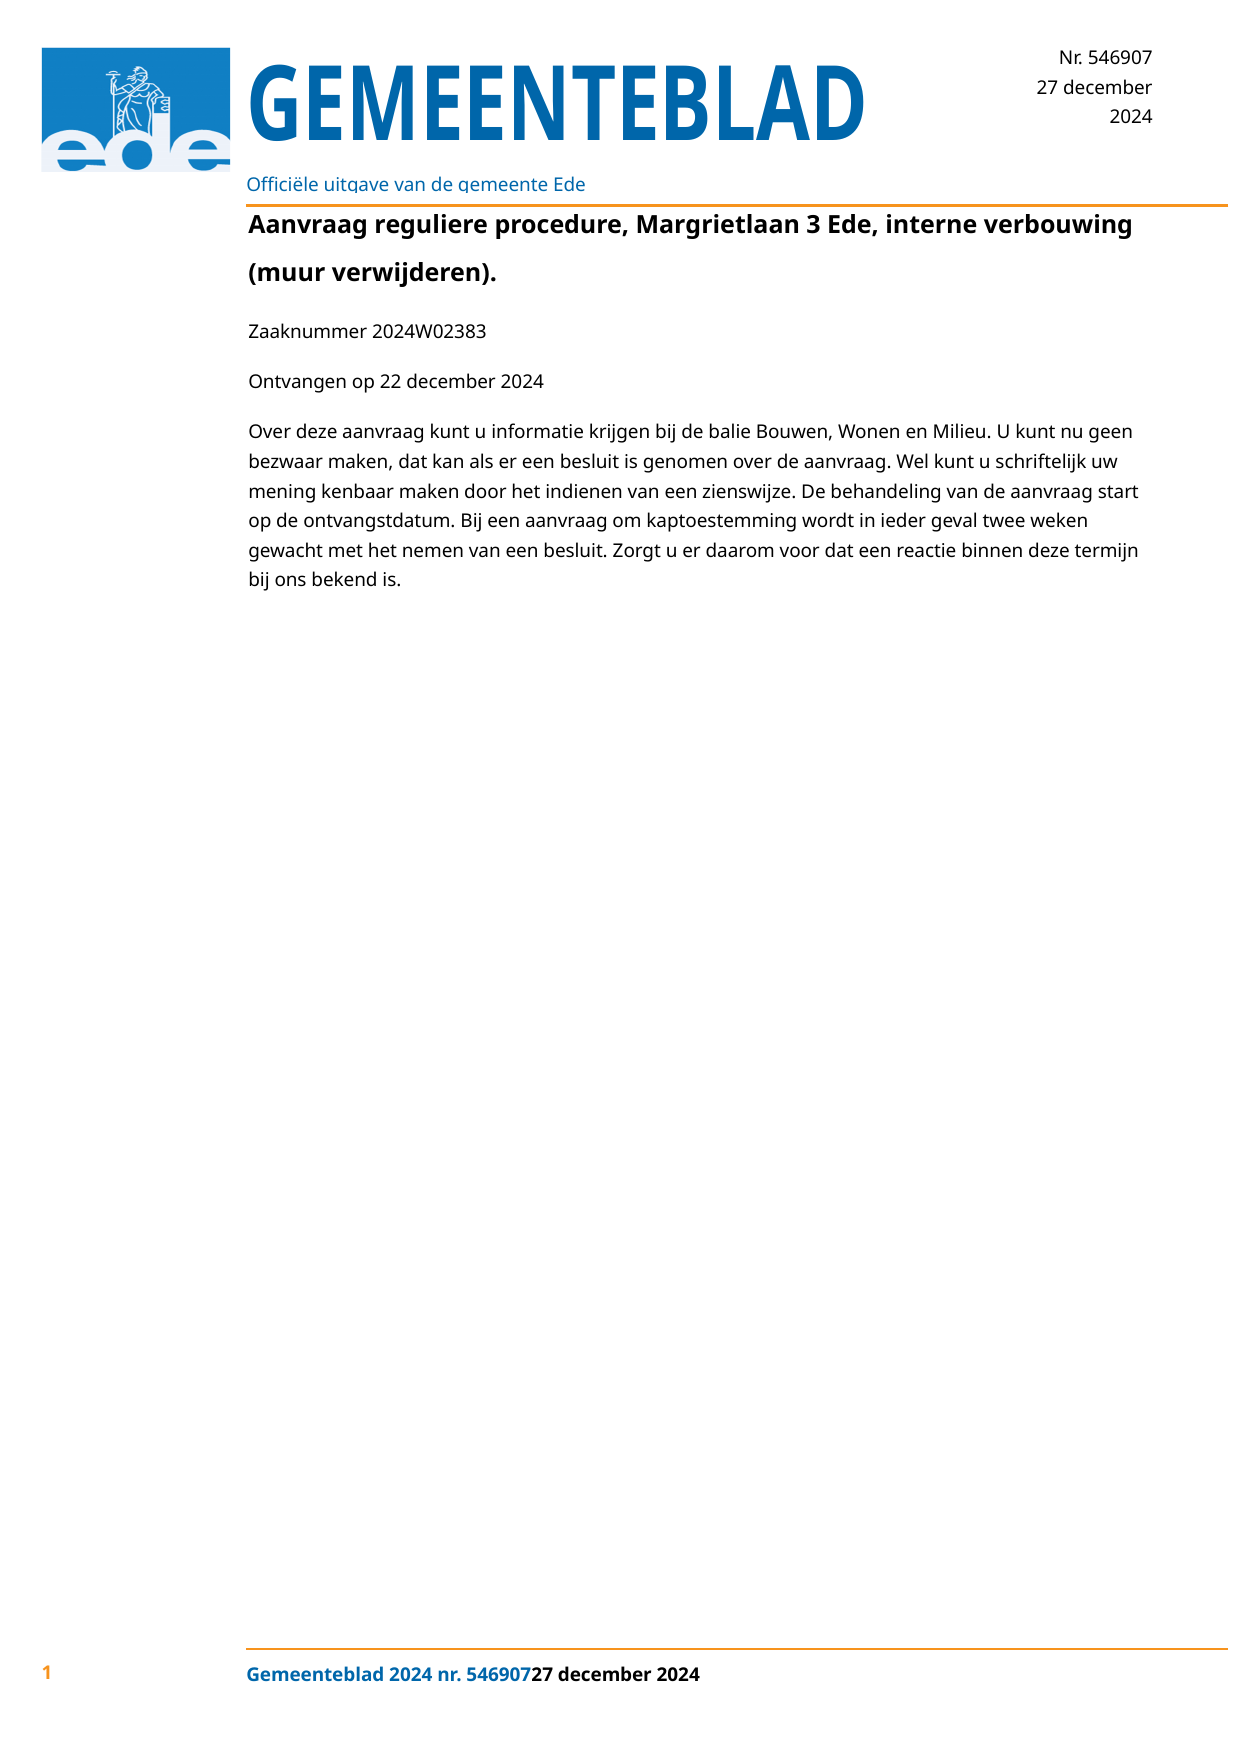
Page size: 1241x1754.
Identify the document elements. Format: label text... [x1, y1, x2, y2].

text Zaaknummer 2024W02383 [248, 318, 1152, 344]
text Over deze aanvraag kunt u informatie krijgen bij de balie Bouwen, Wonen en Milieu. U kunt nu geen bezwaar maken, dat kan als er een besluit is genomen over de aanvraag. Wel kunt u schriftelijk uw mening kenbaar maken door het indienen van een zienswijze. De behandeling van de aanvraag start op de ontvangstdatum. Bij een aanvraag om kaptoestemming wordt in ieder geval twee weken gewacht met het nemen van een besluit. Zorgt u er daarom voor dat een reactie binnen deze termijn bij ons bekend is. [248, 419, 1152, 592]
picture [41, 47, 231, 172]
text Aanvraag reguliere procedure, Margrietlaan 3 Ede, interne verbouwing (muur verwijderen). [248, 207, 1152, 288]
text Ontvangen op 22 december 2024 [248, 368, 1152, 394]
